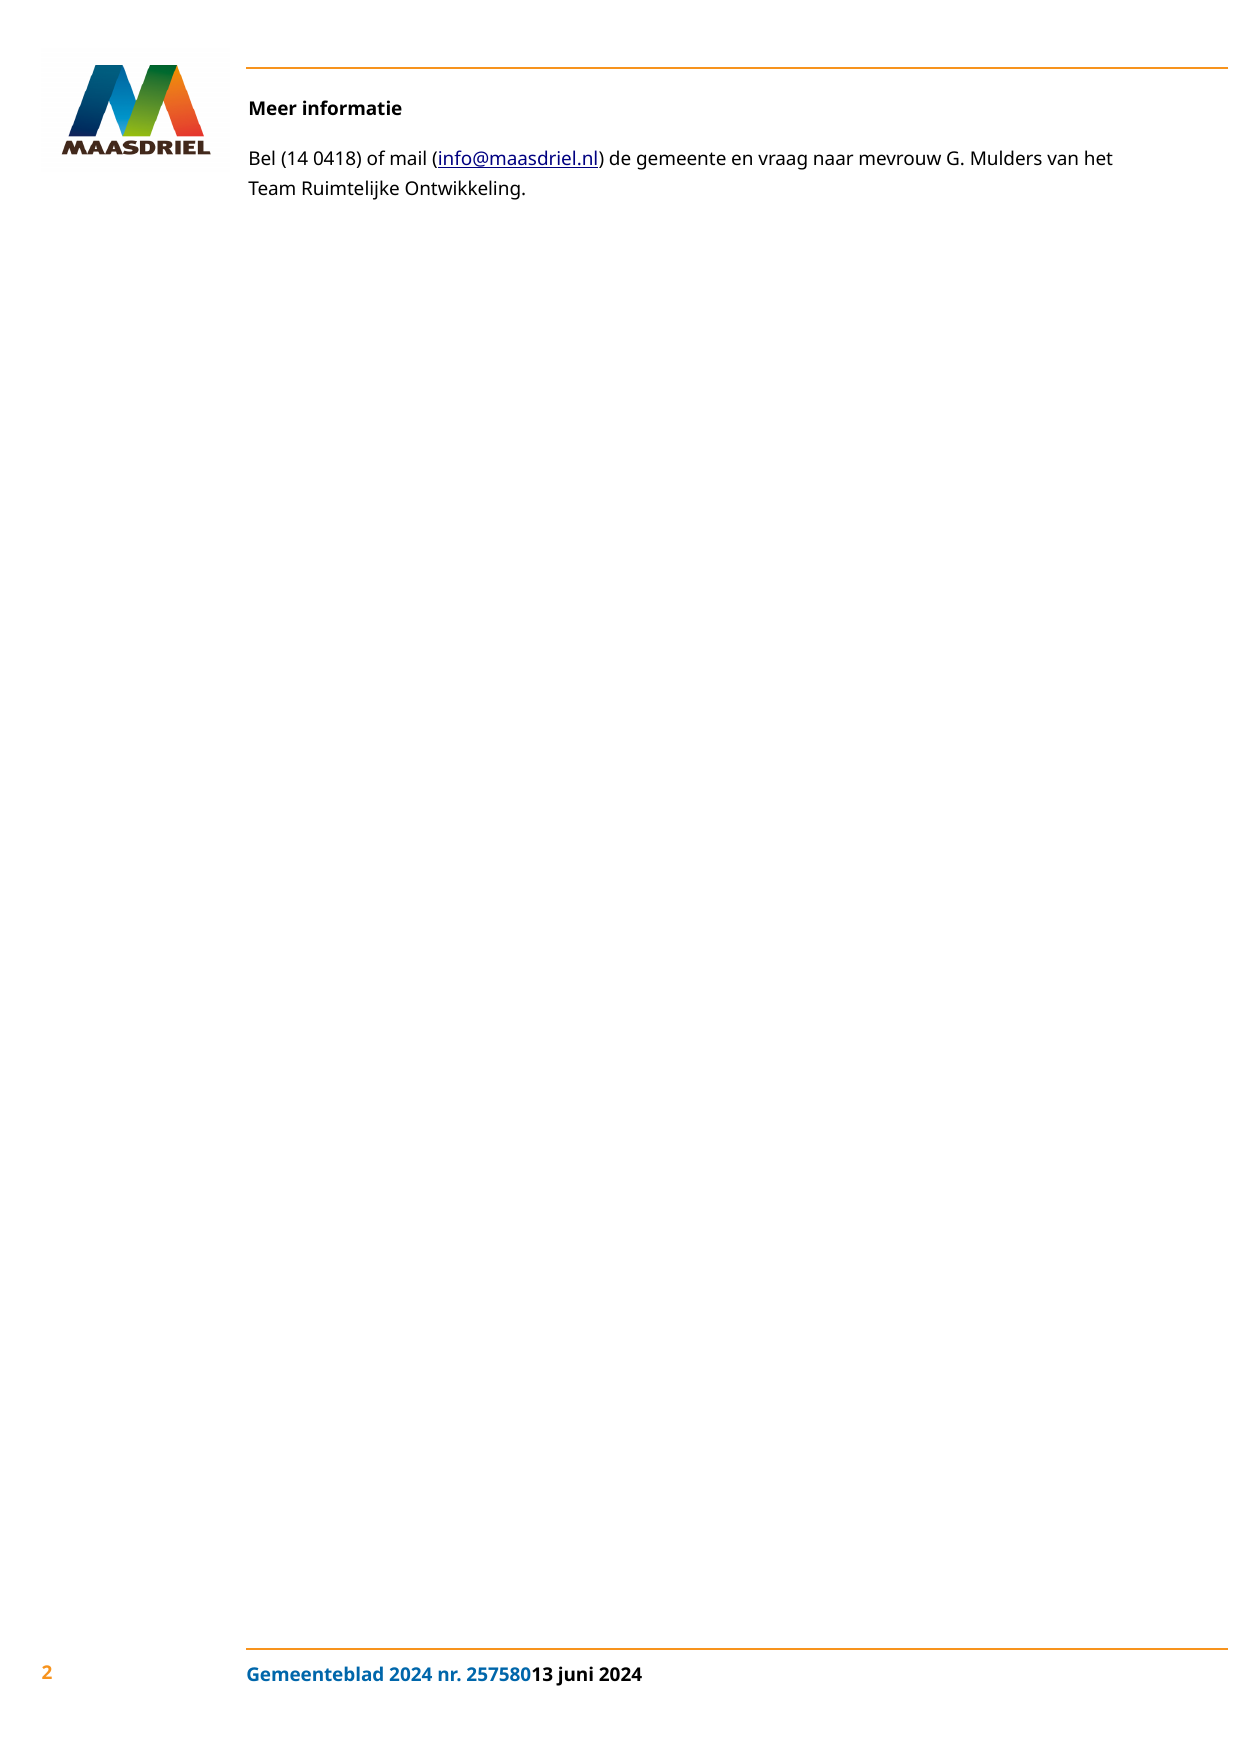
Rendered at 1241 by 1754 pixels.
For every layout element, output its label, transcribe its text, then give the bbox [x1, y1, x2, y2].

text Meer informatie [248, 95, 1152, 121]
text Bel (14 0418) of mail (info@maasdriel.nl) de gemeente en vraag naar mevrouw G. Mulders van het Team Ruimtelijke Ontwikkeling. [248, 145, 1152, 201]
picture [41, 47, 231, 172]
